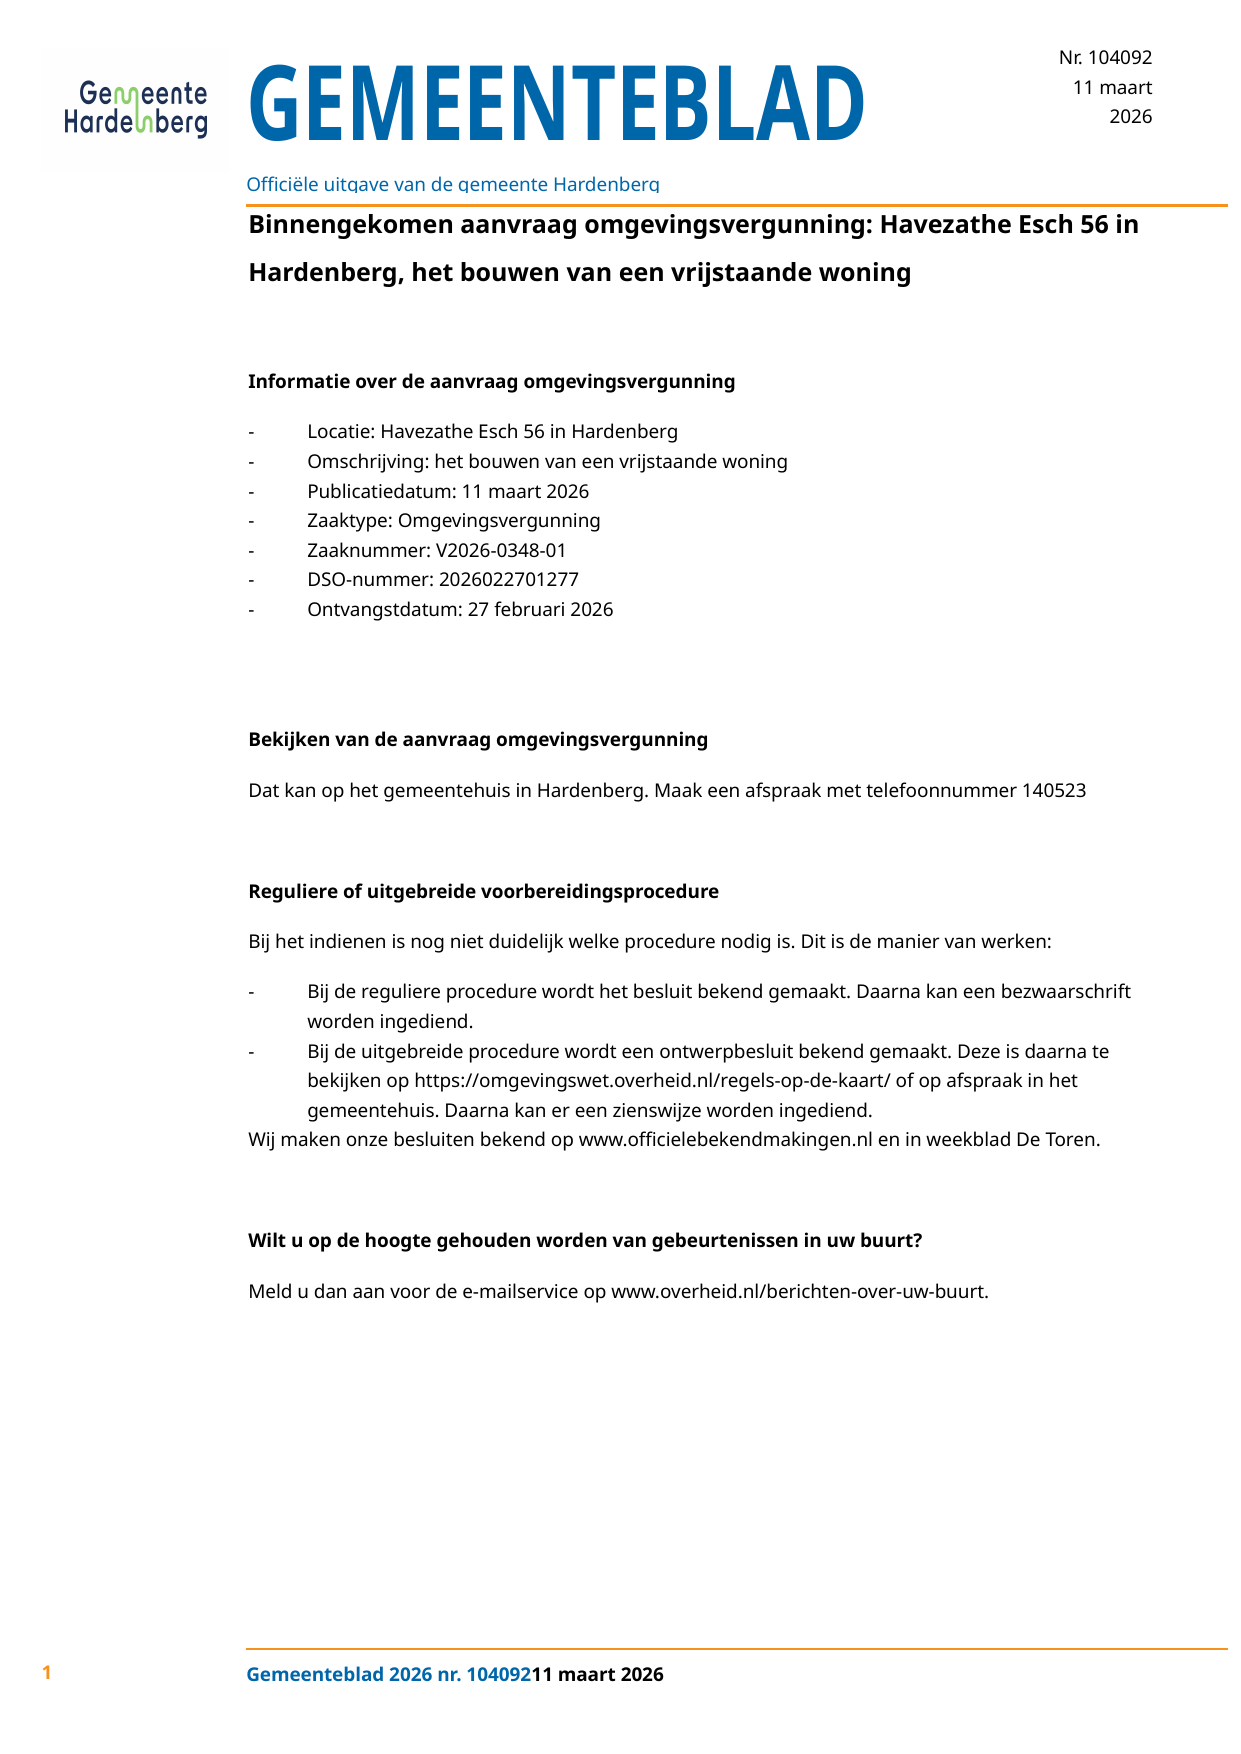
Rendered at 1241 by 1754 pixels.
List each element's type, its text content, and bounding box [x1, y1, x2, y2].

text Bij het indienen is nog niet duidelijk welke procedure nodig is. Dit is de manier van werken: [248, 928, 1152, 954]
text Dat kan op het gemeentehuis in Hardenberg. Maak een afspraak met telefoonnummer 140523 [248, 777, 1152, 803]
list Zaaknummer: V2026-0348-01 [248, 537, 1152, 563]
list Omschrijving: het bouwen van een vrijstaande woning [248, 448, 1152, 474]
text Wilt u op de hoogte gehouden worden van gebeurtenissen in uw buurt? [248, 1227, 1152, 1253]
text Meld u dan aan voor de e-mailservice op www.overheid.nl/berichten-over-uw-buurt. [248, 1278, 1152, 1304]
picture [41, 47, 231, 172]
text Informatie over de aanvraag omgevingsvergunning [248, 368, 1152, 394]
list Zaaktype: Omgevingsvergunning [248, 507, 1152, 533]
list Bij de uitgebreide procedure wordt een ontwerpbesluit bekend gemaakt. Deze is daarna te bekijken op https://omgevingswet.overheid.nl/regels-op-de-kaart/ of op afspraak in het gemeentehuis. Daarna kan er een zienswijze worden ingediend. [248, 1038, 1152, 1123]
list Publicatiedatum: 11 maart 2026 [248, 478, 1152, 504]
text Bekijken van de aanvraag omgevingsvergunning [248, 727, 1152, 752]
text Reguliere of uitgebreide voorbereidingsprocedure [248, 878, 1152, 904]
text Binnengekomen aanvraag omgevingsvergunning: Havezathe Esch 56 in Hardenberg, het bouwen van een vrijstaande woning [248, 207, 1152, 288]
list Ontvangstdatum: 27 februari 2026 [248, 596, 1152, 622]
list Locatie: Havezathe Esch 56 in Hardenberg [248, 419, 1152, 444]
text Wij maken onze besluiten bekend op www.officielebekendmakingen.nl en in weekblad De Toren. [248, 1127, 1152, 1152]
list Bij de reguliere procedure wordt het besluit bekend gemaakt. Daarna kan een bezwaarschrift worden ingediend. [248, 979, 1152, 1034]
list DSO-nummer: 2026022701277 [248, 567, 1152, 592]
